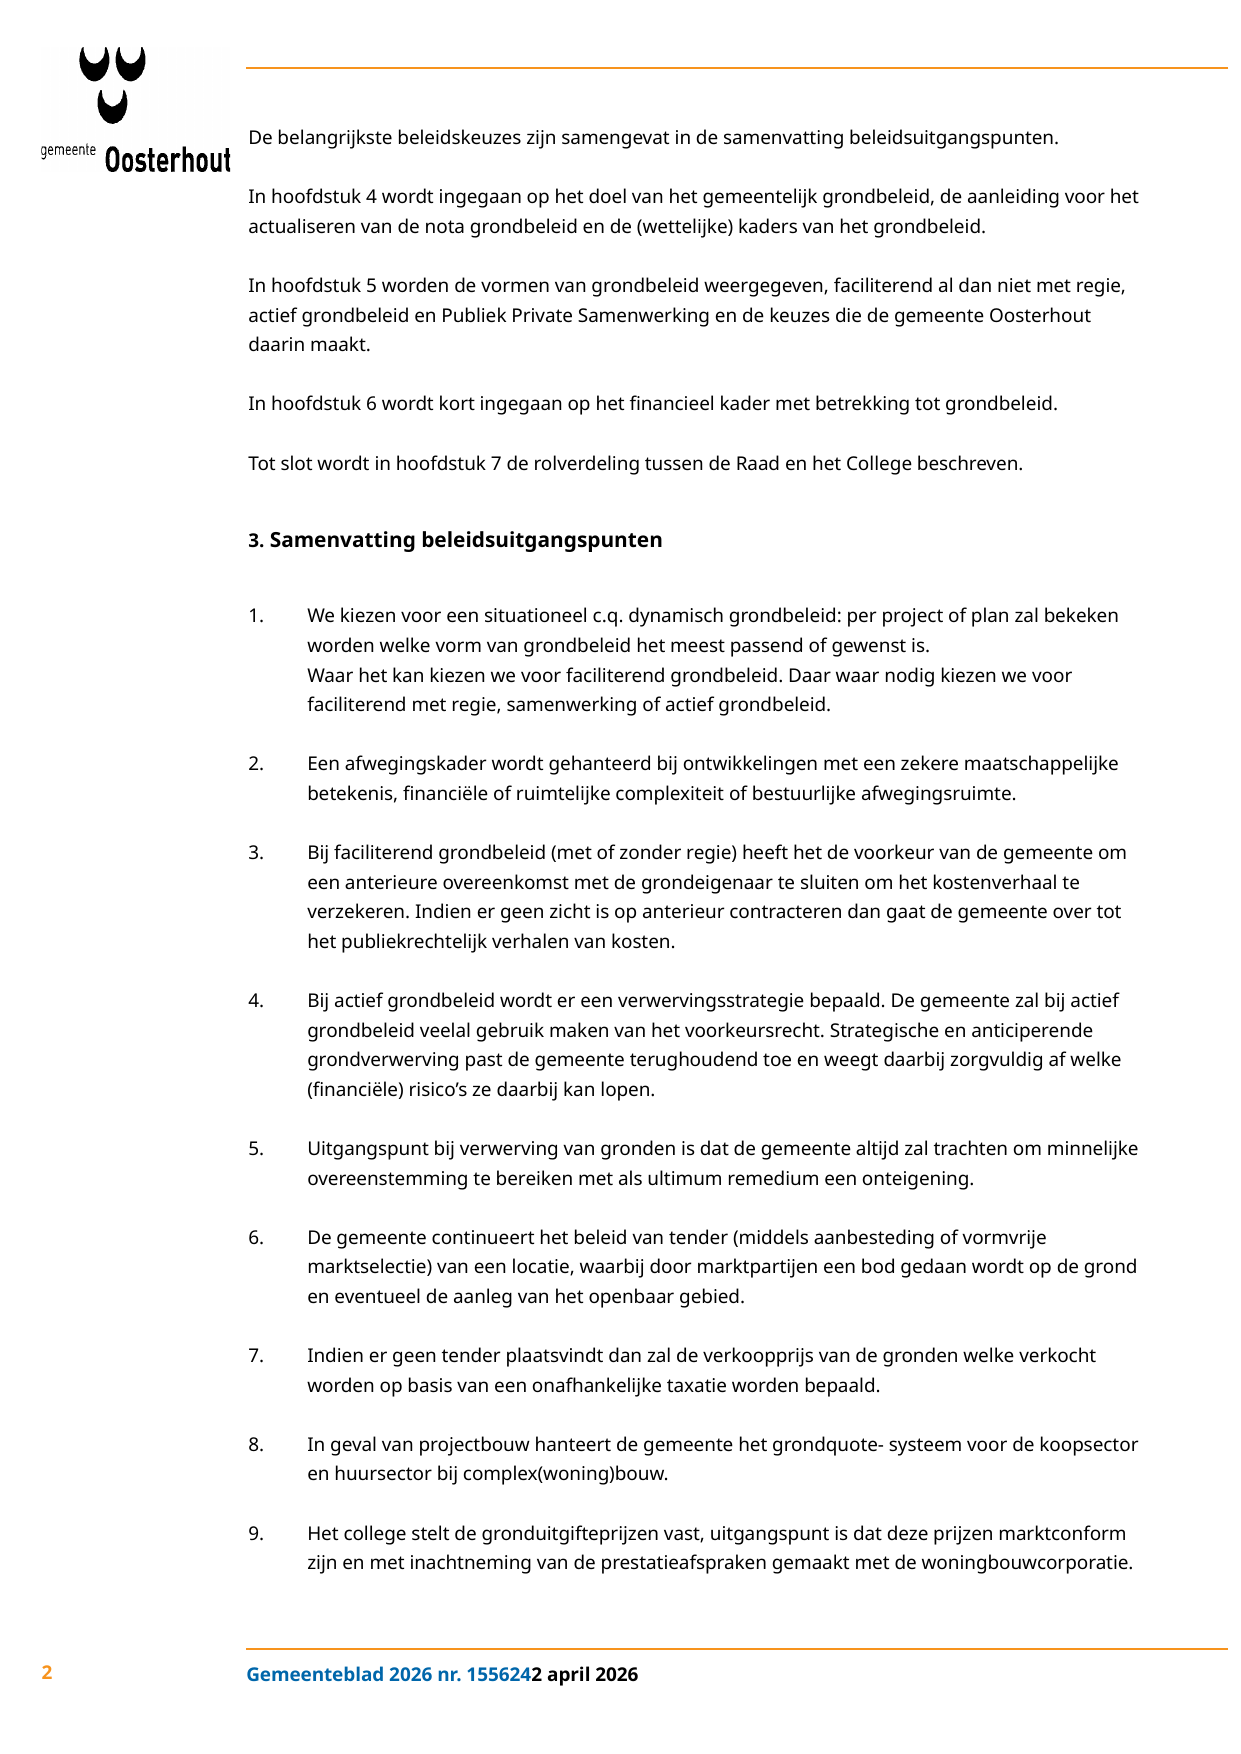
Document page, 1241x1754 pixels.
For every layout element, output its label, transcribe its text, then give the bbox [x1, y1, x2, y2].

list Het college stelt de gronduitgifteprijzen vast, uitgangspunt is dat deze prijzen marktconform zijn en met inachtneming van de prestatieafspraken gemaakt met de woningbouwcorporatie. [248, 1520, 1152, 1575]
text Tot slot wordt in hoofdstuk 7 de rolverdeling tussen de Raad en het College beschreven. [248, 450, 1152, 476]
list Bij faciliterend grondbeleid (met of zonder regie) heeft het de voorkeur van de gemeente om een anterieure overeenkomst met de grondeigenaar te sluiten om het kostenverhaal te verzekeren. Indien er geen zicht is op anterieur contracteren dan gaat de gemeente over tot het publiekrechtelijk verhalen van kosten. [248, 839, 1152, 954]
list In geval van projectbouw hanteert de gemeente het grondquote- systeem voor de koopsector en huursector bij complex(woning)bouw. [248, 1431, 1152, 1486]
list Een afwegingskader wordt gehanteerd bij ontwikkelingen met een zekere maatschappelijke betekenis, financiële of ruimtelijke complexiteit of bestuurlijke afwegingsruimte. [248, 751, 1152, 806]
text In hoofdstuk 5 worden de vormen van grondbeleid weergegeven, faciliterend al dan niet met regie, actief grondbeleid en Publiek Private Samenwerking en de keuzes die de gemeente Oosterhout daarin maakt. [248, 272, 1152, 357]
text 3. Samenvatting beleidsuitgangspunten [248, 525, 1152, 553]
picture [41, 47, 231, 172]
list Waar het kan kiezen we voor faciliterend grondbeleid. Daar waar nodig kiezen we voor faciliterend met regie, samenwerking of actief grondbeleid. [248, 662, 1152, 717]
list De gemeente continueert het beleid van tender (middels aanbesteding of vormvrije marktselectie) van een locatie, waarbij door marktpartijen een bod gedaan wordt op de grond en eventueel de aanleg van het openbaar gebied. [248, 1224, 1152, 1309]
list Uitgangspunt bij verwerving van gronden is dat de gemeente altijd zal trachten om minnelijke overeenstemming te bereiken met als ultimum remedium een onteigening. [248, 1135, 1152, 1191]
text In hoofdstuk 4 wordt ingegaan op het doel van het gemeentelijk grondbeleid, de aanleiding voor het actualiseren van de nota grondbeleid en de (wettelijke) kaders van het grondbeleid. [248, 183, 1152, 239]
list Bij actief grondbeleid wordt er een verwervingsstrategie bepaald. De gemeente zal bij actief grondbeleid veelal gebruik maken van het voorkeursrecht. Strategische en anticiperende grondverwerving past de gemeente terughoudend toe en weegt daarbij zorgvuldig af welke (financiële) risico’s ze daarbij kan lopen. [248, 987, 1152, 1102]
text In hoofdstuk 6 wordt kort ingegaan op het financieel kader met betrekking tot grondbeleid. [248, 391, 1152, 416]
list Indien er geen tender plaatsvindt dan zal de verkoopprijs van de gronden welke verkocht worden op basis van een onafhankelijke taxatie worden bepaald. [248, 1342, 1152, 1398]
list We kiezen voor een situationeel c.q. dynamisch grondbeleid: per project of plan zal bekeken worden welke vorm van grondbeleid het meest passend of gewenst is. [248, 603, 1152, 658]
text De belangrijkste beleidskeuzes zijn samengevat in de samenvatting beleidsuitgangspunten. [248, 124, 1152, 150]
